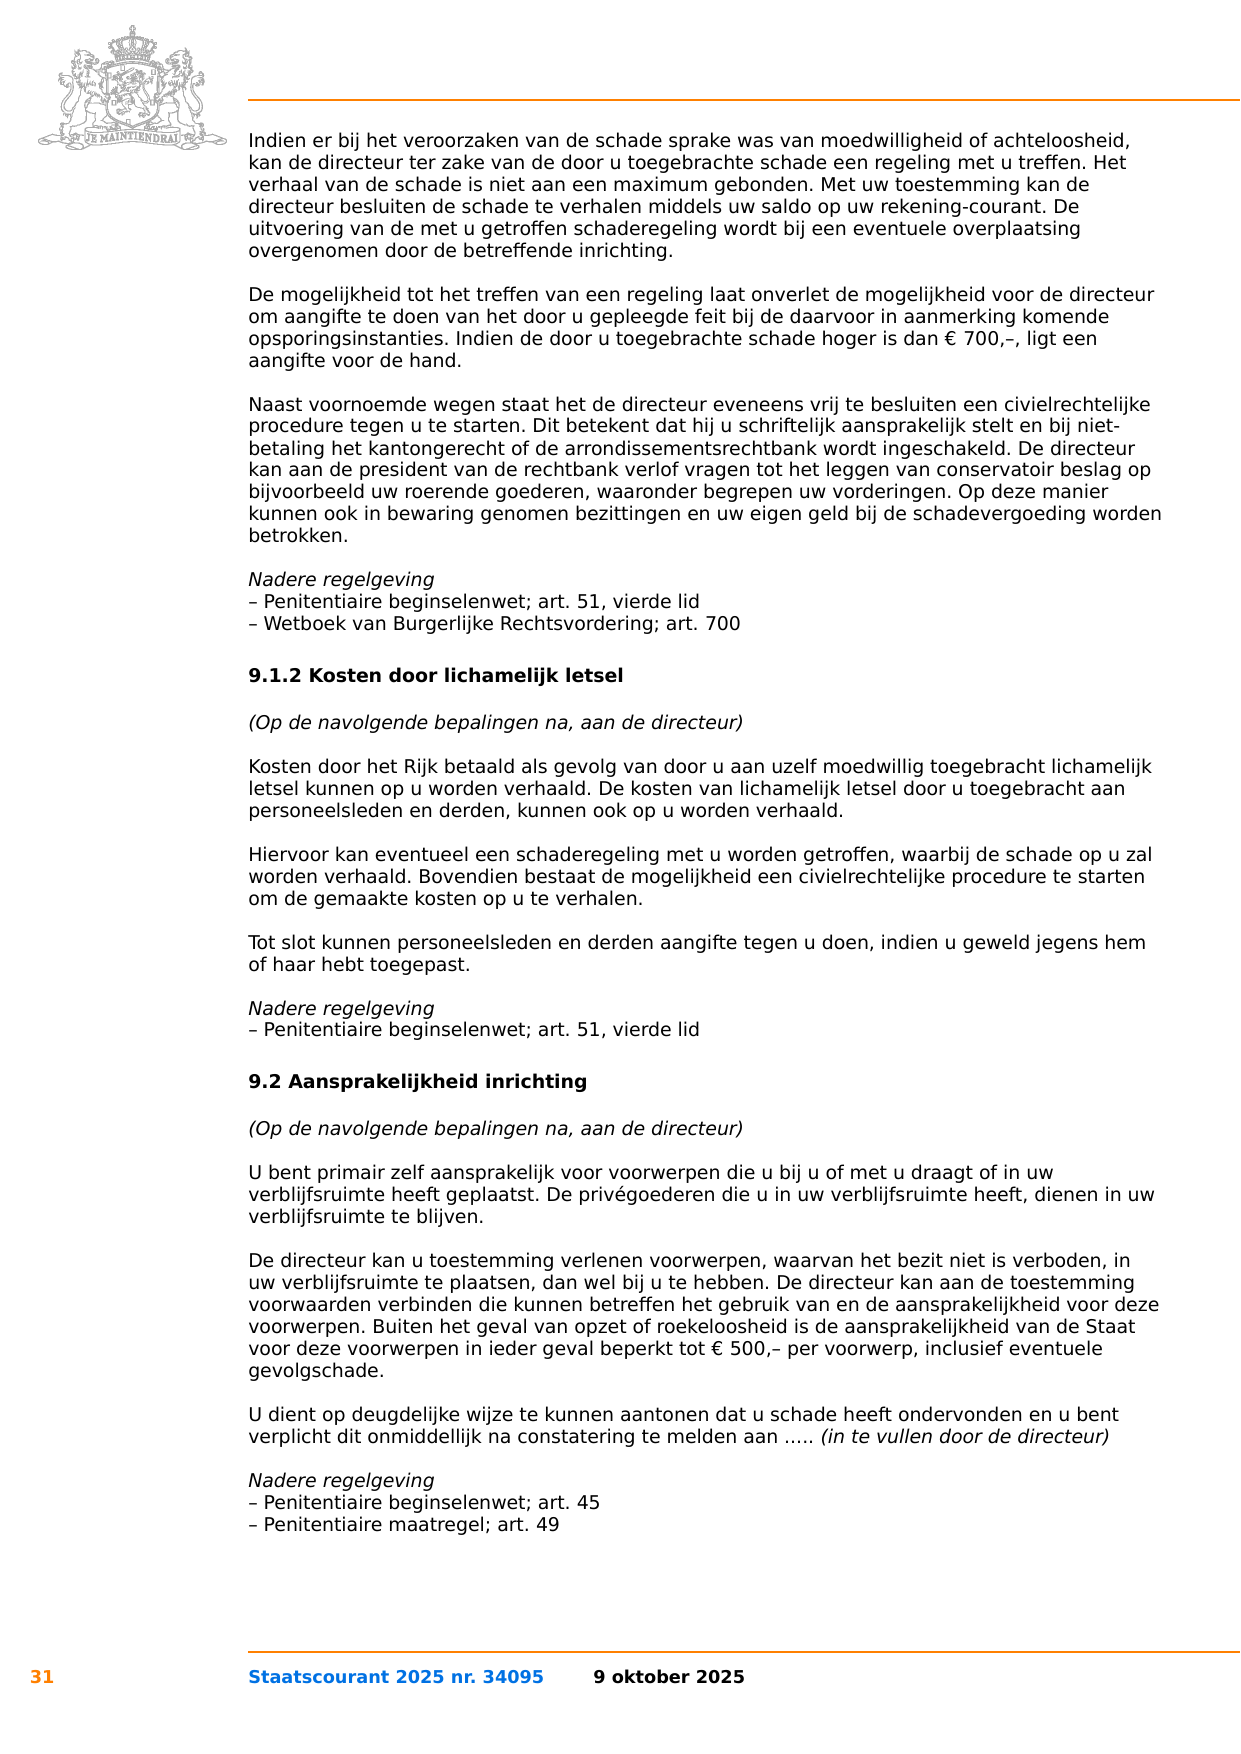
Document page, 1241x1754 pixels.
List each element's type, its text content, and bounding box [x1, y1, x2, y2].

text Tot slot kunnen personeelsleden en derden aangifte tegen u doen, indien u geweld jegens hem of haar hebt toegepast. [248, 932, 1163, 976]
text – Penitentiaire maatregel; art. 49 [248, 1513, 1163, 1536]
text Kosten door het Rijk betaald als gevolg van door u aan uzelf moedwillig toegebracht lichamelijk letsel kunnen op u worden verhaald. De kosten van lichamelijk letsel door u toegebracht aan personeelsleden en derden, kunnen ook op u worden verhaald. [248, 756, 1163, 822]
subtitle Nadere regelgeving [248, 569, 1163, 591]
text Naast voornoemde wegen staat het de directeur eveneens vrij te besluiten een civielrechtelijke procedure tegen u te starten. Dit betekent dat hij u schriftelijk aansprakelijk stelt en bij niet-betaling het kantongerecht of de arrondissementsrechtbank wordt ingeschakeld. De directeur kan aan de president van de rechtbank verlof vragen tot het leggen van conservatoir beslag op bijvoorbeeld uw roerende goederen, waaronder begrepen uw vorderingen. Op deze manier kunnen ook in bewaring genomen bezittingen en uw eigen geld bij de schadevergoeding worden betrokken. [248, 393, 1163, 547]
text De directeur kan u toestemming verlenen voorwerpen, waarvan het bezit niet is verboden, in uw verblijfsruimte te plaatsen, dan wel bij u te hebben. De directeur kan aan de toestemming voorwaarden verbinden die kunnen betreffen het gebruik van en de aansprakelijkheid voor deze voorwerpen. Buiten het geval van opzet of roekeloosheid is de aansprakelijkheid van de Staat voor deze voorwerpen in ieder geval beperkt tot € 500,– per voorwerp, inclusief eventuele gevolgschade. [248, 1250, 1163, 1382]
subtitle Nadere regelgeving [248, 997, 1163, 1019]
text U bent primair zelf aansprakelijk voor voorwerpen die u bij u of met u draagt of in uw verblijfsruimte heeft geplaatst. De privégoederen die u in uw verblijfsruimte heeft, dienen in uw verblijfsruimte te blijven. [248, 1162, 1163, 1228]
picture [38, 25, 227, 150]
text (Op de navolgende bepalingen na, aan de directeur) [248, 712, 1163, 734]
text De mogelijkheid tot het treffen van een regeling laat onverlet de mogelijkheid voor de directeur om aangifte te doen van het door u gepleegde feit bij de daarvoor in aanmerking komende opsporingsinstanties. Indien de door u toegebrachte schade hoger is dan € 700,–, ligt een aangifte voor de hand. [248, 284, 1163, 372]
subtitle 9.1.2 Kosten door lichamelijk letsel [248, 665, 1163, 687]
subtitle Nadere regelgeving [248, 1469, 1163, 1492]
text (Op de navolgende bepalingen na, aan de directeur) [248, 1118, 1163, 1140]
text Hiervoor kan eventueel een schaderegeling met u worden getroffen, waarbij de schade op u zal worden verhaald. Bovendien bestaat de mogelijkheid een civielrechtelijke procedure te starten om de gemaakte kosten op u te verhalen. [248, 844, 1163, 910]
text – Penitentiaire beginselenwet; art. 51, vierde lid [248, 591, 1163, 613]
text Indien er bij het veroorzaken van de schade sprake was van moedwilligheid of achteloosheid, kan de directeur ter zake van de door u toegebrachte schade een regeling met u treffen. Het verhaal van de schade is niet aan een maximum gebonden. Met uw toestemming kan de directeur besluiten de schade te verhalen middels uw saldo op uw rekening-courant. De uitvoering van de met u getroffen schaderegeling wordt bij een eventuele overplaatsing overgenomen door de betreffende inrichting. [248, 130, 1163, 262]
text – Penitentiaire beginselenwet; art. 45 [248, 1492, 1163, 1513]
text – Wetboek van Burgerlijke Rechtsvordering; art. 700 [248, 613, 1163, 635]
text U dient op deugdelijke wijze te kunnen aantonen dat u schade heeft ondervonden en u bent verplicht dit onmiddellijk na constatering te melden aan ..... (in te vullen door de directeur) [248, 1404, 1163, 1448]
text – Penitentiaire beginselenwet; art. 51, vierde lid [248, 1019, 1163, 1041]
subtitle 9.2 Aansprakelijkheid inrichting [248, 1071, 1163, 1093]
